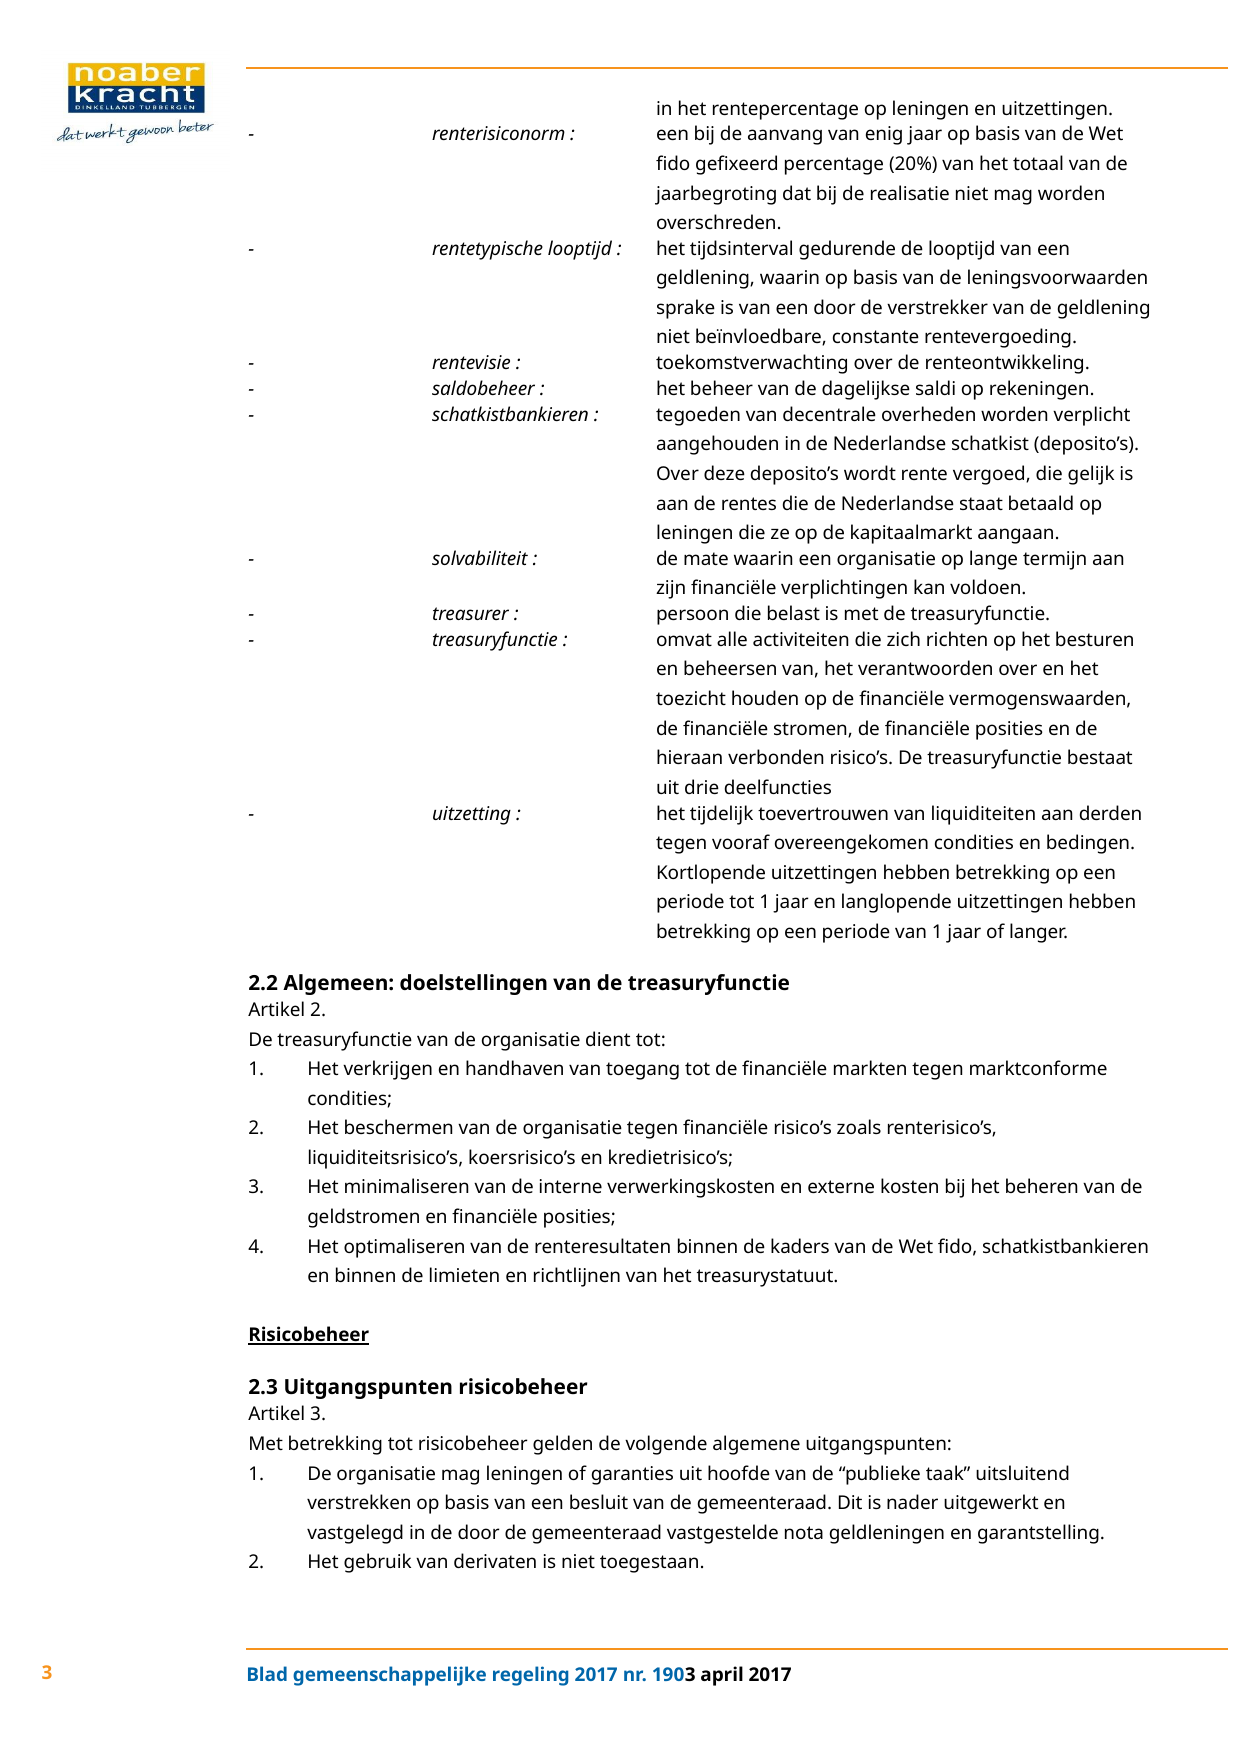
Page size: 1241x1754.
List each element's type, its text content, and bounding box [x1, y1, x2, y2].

table_cell in het rentepercentage op leningen en uitzettingen. [656, 95, 1152, 121]
table_cell - [248, 95, 432, 121]
table_cell schatkistbankieren : [432, 401, 656, 545]
text Artikel 3. [248, 1401, 1152, 1426]
table_cell - [248, 121, 432, 235]
table_cell saldobeheer : [432, 375, 656, 401]
text Met betrekking tot risicobeheer gelden de volgende algemene uitgangspunten: [248, 1430, 1152, 1456]
list Het gebruik van derivaten is niet toegestaan. [248, 1548, 1152, 1574]
table_cell [432, 95, 656, 121]
table_cell - [248, 235, 432, 349]
picture [41, 47, 231, 172]
table_cell - [248, 401, 432, 545]
list Het optimaliseren van de renteresultaten binnen de kaders van de Wet fido, schatkistbankieren en binnen de limieten en richtlijnen van het treasurystatuut. [248, 1233, 1152, 1288]
table_cell treasurer : [432, 600, 656, 626]
table_cell - [248, 800, 432, 944]
table_cell uitzetting : [432, 800, 656, 944]
table_cell - [248, 350, 432, 375]
table_cell omvat alle activiteiten die zich richten op het besturen en beheersen van, het verantwoorden over en het toezicht houden op de financiële vermogenswaarden, de financiële stromen, de financiële posities en de hieraan verbonden risico’s. De treasuryfunctie bestaat uit drie deelfuncties [656, 626, 1152, 800]
table_cell persoon die belast is met de treasuryfunctie. [656, 600, 1152, 626]
list De organisatie mag leningen of garanties uit hoofde van de “publieke taak” uitsluitend verstrekken op basis van een besluit van de gemeenteraad. Dit is nader uitgewerkt en vastgelegd in de door de gemeenteraad vastgestelde nota geldleningen en garantstelling. [248, 1460, 1152, 1544]
list Het beschermen van de organisatie tegen financiële risico’s zoals renterisico’s, liquiditeitsrisico’s, koersrisico’s en kredietrisico’s; [248, 1114, 1152, 1170]
table_cell - [248, 600, 432, 626]
table_cell het tijdsinterval gedurende de looptijd van een geldlening, waarin op basis van de leningsvoorwaarden sprake is van een door de verstrekker van de geldlening niet beïnvloedbare, constante rentevergoeding. [656, 235, 1152, 349]
table_cell tegoeden van decentrale overheden worden verplicht aangehouden in de Nederlandse schatkist (deposito’s). Over deze deposito’s wordt rente vergoed, die gelijk is aan de rentes die de Nederlandse staat betaald op leningen die ze op de kapitaalmarkt aangaan. [656, 401, 1152, 545]
text Risicobeheer [248, 1322, 1152, 1347]
table_cell - [248, 375, 432, 401]
text 2.3 Uitgangspunten risicobeheer [248, 1372, 1152, 1401]
text De treasuryfunctie van de organisatie dient tot: [248, 1026, 1152, 1052]
table_cell - [248, 626, 432, 800]
text 2.2 Algemeen: doelstellingen van de treasuryfunctie [248, 968, 1152, 996]
table_cell treasuryfunctie : [432, 626, 656, 800]
table_cell het beheer van de dagelijkse saldi op rekeningen. [656, 375, 1152, 401]
list Het verkrijgen en handhaven van toegang tot de financiële markten tegen marktconforme condities; [248, 1055, 1152, 1111]
table_cell renterisiconorm : [432, 121, 656, 235]
text Artikel 2. [248, 996, 1152, 1022]
table_cell rentevisie : [432, 350, 656, 375]
table_cell een bij de aanvang van enig jaar op basis van de Wet fido gefixeerd percentage (20%) van het totaal van de jaarbegroting dat bij de realisatie niet mag worden overschreden. [656, 121, 1152, 235]
table_cell rentetypische looptijd : [432, 235, 656, 349]
table_cell het tijdelijk toevertrouwen van liquiditeiten aan derden tegen vooraf overeengekomen condities en bedingen. Kortlopende uitzettingen hebben betrekking op een periode tot 1 jaar en langlopende uitzettingen hebben betrekking op een periode van 1 jaar of langer. [656, 800, 1152, 944]
table_cell toekomstverwachting over de renteontwikkeling. [656, 350, 1152, 375]
table_cell de mate waarin een organisatie op lange termijn aan zijn financiële verplichtingen kan voldoen. [656, 545, 1152, 600]
table_cell solvabiliteit : [432, 545, 656, 600]
table_cell - [248, 545, 432, 600]
list Het minimaliseren van de interne verwerkingskosten en externe kosten bij het beheren van de geldstromen en financiële posities; [248, 1174, 1152, 1229]
